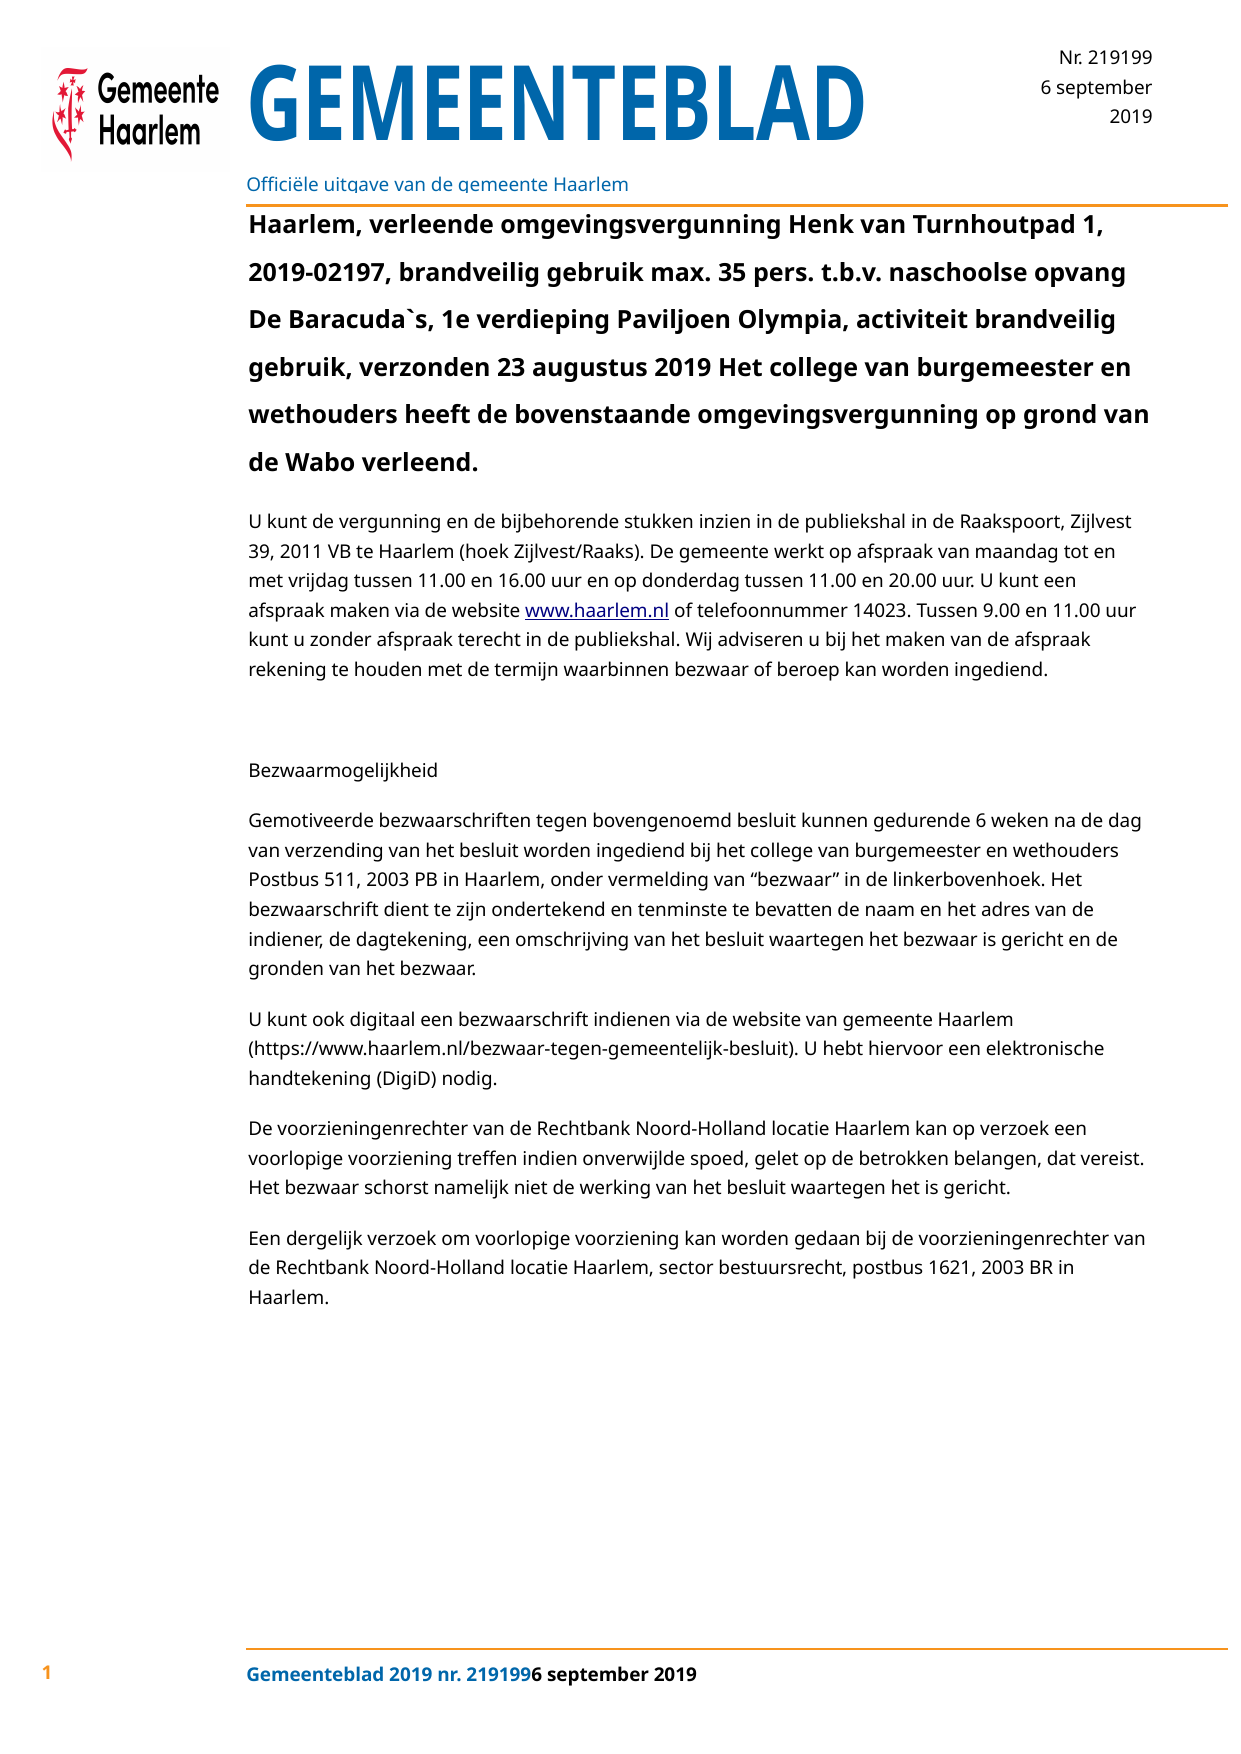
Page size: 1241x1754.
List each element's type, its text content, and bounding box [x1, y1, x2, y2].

text Bezwaarmogelijkheid [248, 757, 1152, 783]
text Een dergelijk verzoek om voorlopige voorziening kan worden gedaan bij de voorzieningenrechter van de Rechtbank Noord-Holland locatie Haarlem, sector bestuursrecht, postbus 1621, 2003 BR in Haarlem. [248, 1225, 1152, 1310]
text Haarlem, verleende omgevingsvergunning Henk van Turnhoutpad 1, 2019-02197, brandveilig gebruik max. 35 pers. t.b.v. naschoolse opvang De Baracuda`s, 1e verdieping Paviljoen Olympia, activiteit brandveilig gebruik, verzonden 23 augustus 2019 Het college van burgemeester en wethouders heeft de bovenstaande omgevingsvergunning op grond van de Wabo verleend. [248, 207, 1152, 479]
picture [41, 47, 231, 172]
text U kunt ook digitaal een bezwaarschrift indienen via de website van gemeente Haarlem (https://www.haarlem.nl/bezwaar-tegen-gemeentelijk-besluit). U hebt hiervoor een elektronische handtekening (DigiD) nodig. [248, 1006, 1152, 1091]
text U kunt de vergunning en de bijbehorende stukken inzien in de publiekshal in de Raakspoort, Zijlvest 39, 2011 VB te Haarlem (hoek Zijlvest/Raaks). De gemeente werkt op afspraak van maandag tot en met vrijdag tussen 11.00 en 16.00 uur en op donderdag tussen 11.00 en 20.00 uur. U kunt een afspraak maken via de website www.haarlem.nl of telefoonnummer 14023. Tussen 9.00 en 11.00 uur kunt u zonder afspraak terecht in de publiekshal. Wij adviseren u bij het maken van de afspraak rekening te houden met de termijn waarbinnen bezwaar of beroep kan worden ingediend. [248, 508, 1152, 682]
text Gemotiveerde bezwaarschriften tegen bovengenoemd besluit kunnen gedurende 6 weken na de dag van verzending van het besluit worden ingediend bij het college van burgemeester en wethouders Postbus 511, 2003 PB in Haarlem, onder vermelding van “bezwaar” in de linkerbovenhoek. Het bezwaarschrift dient te zijn ondertekend en tenminste te bevatten de naam en het adres van de indiener, de dagtekening, een omschrijving van het besluit waartegen het bezwaar is gericht en de gronden van het bezwaar. [248, 807, 1152, 981]
text De voorzieningenrechter van de Rechtbank Noord-Holland locatie Haarlem kan op verzoek een voorlopige voorziening treffen indien onverwijlde spoed, gelet op de betrokken belangen, dat vereist. Het bezwaar schorst namelijk niet de werking van het besluit waartegen het is gericht. [248, 1115, 1152, 1200]
